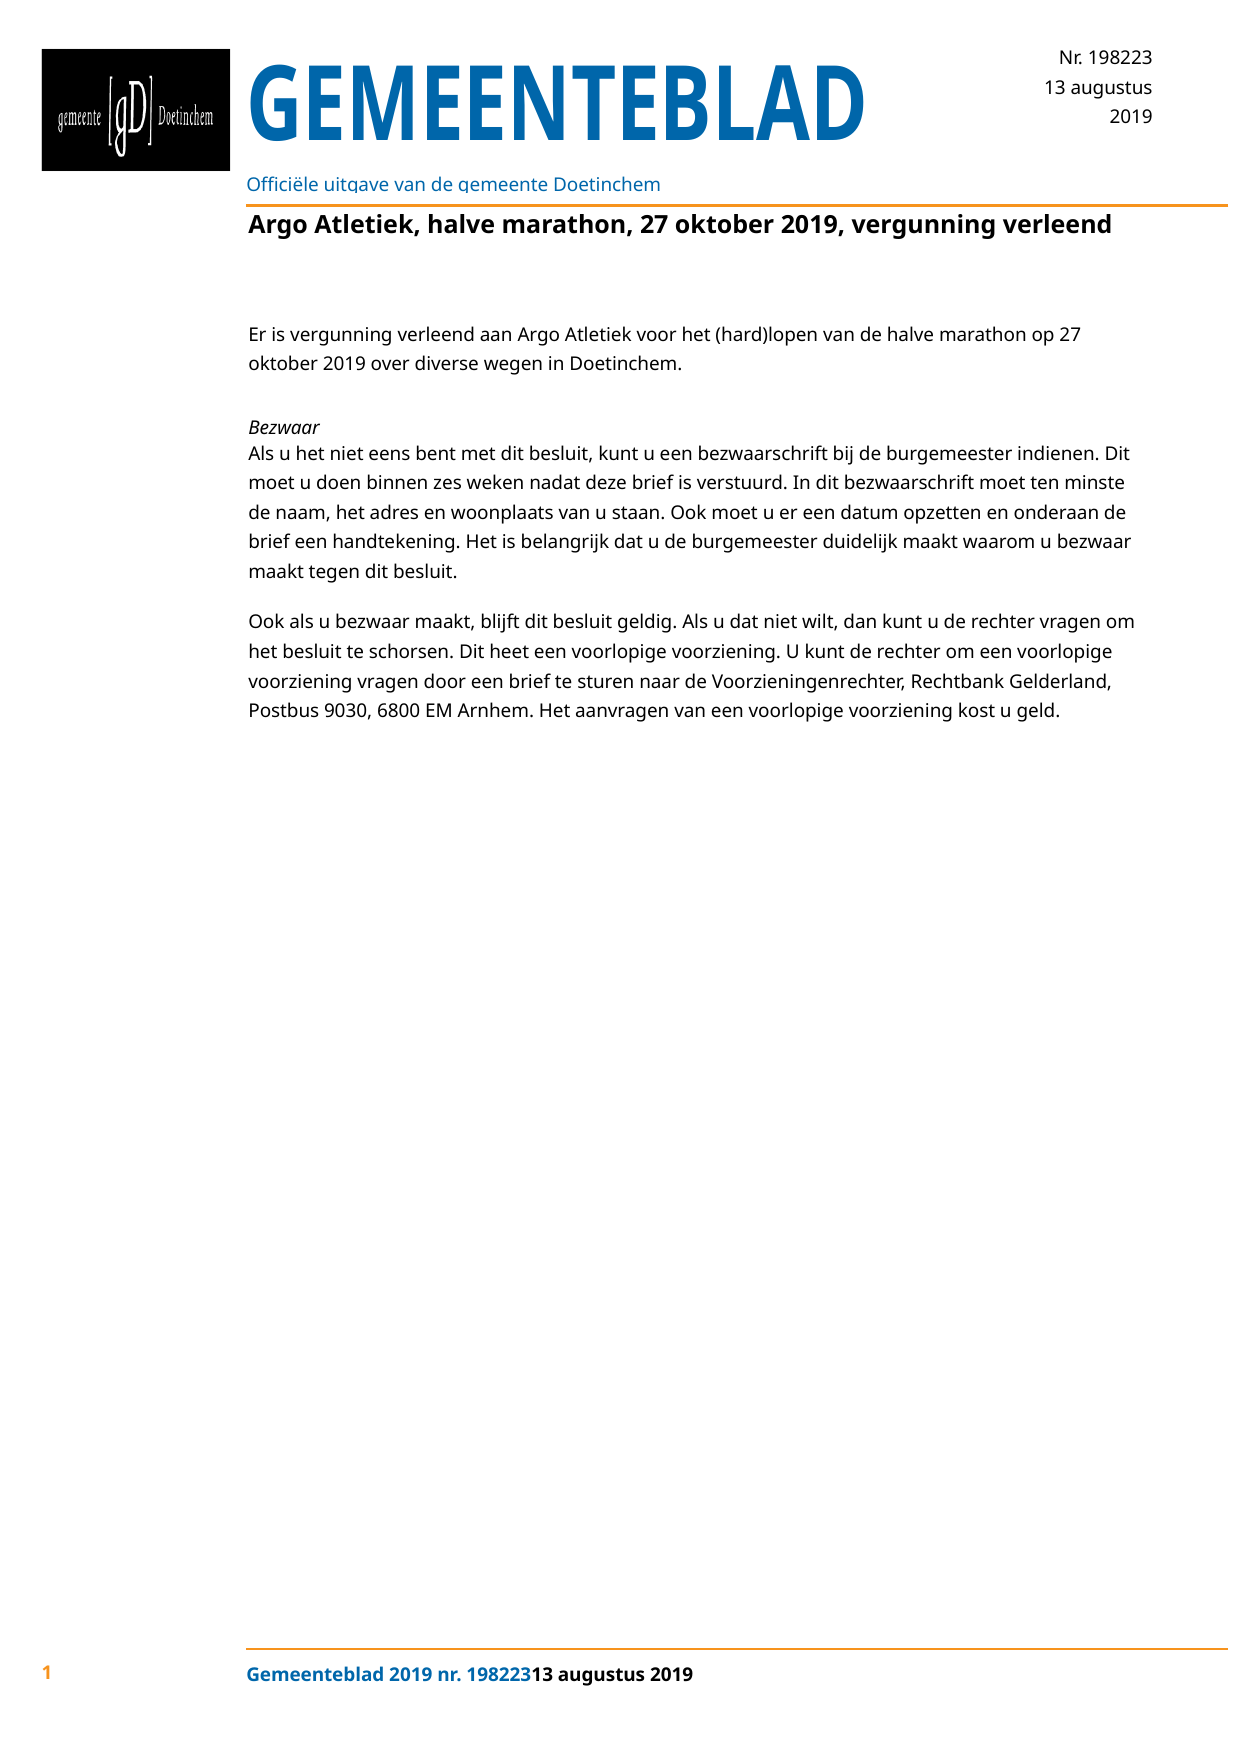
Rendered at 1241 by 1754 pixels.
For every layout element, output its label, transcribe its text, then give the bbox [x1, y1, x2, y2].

text Argo Atletiek, halve marathon, 27 oktober 2019, vergunning verleend [248, 207, 1152, 241]
picture [41, 47, 231, 172]
text Als u het niet eens bent met dit besluit, kunt u een bezwaarschrift bij de burgemeester indienen. Dit moet u doen binnen zes weken nadat deze brief is verstuurd. In dit bezwaarschrift moet ten minste de naam, het adres en woonplaats van u staan. Ook moet u er een datum opzetten en onderaan de brief een handtekening. Het is belangrijk dat u de burgemeester duidelijk maakt waarom u bezwaar maakt tegen dit besluit. [248, 440, 1152, 584]
text Er is vergunning verleend aan Argo Atletiek voor het (hard)lopen van de halve marathon op 27 oktober 2019 over diverse wegen in Doetinchem. [248, 321, 1152, 376]
text Bezwaar [248, 414, 1152, 440]
text Ook als u bezwaar maakt, blijft dit besluit geldig. Als u dat niet wilt, dan kunt u de rechter vragen om het besluit te schorsen. Dit heet een voorlopige voorziening. U kunt de rechter om een voorlopige voorziening vragen door een brief te sturen naar de Voorzieningenrechter, Rechtbank Gelderland, Postbus 9030, 6800 EM Arnhem. Het aanvragen van een voorlopige voorziening kost u geld. [248, 609, 1152, 723]
